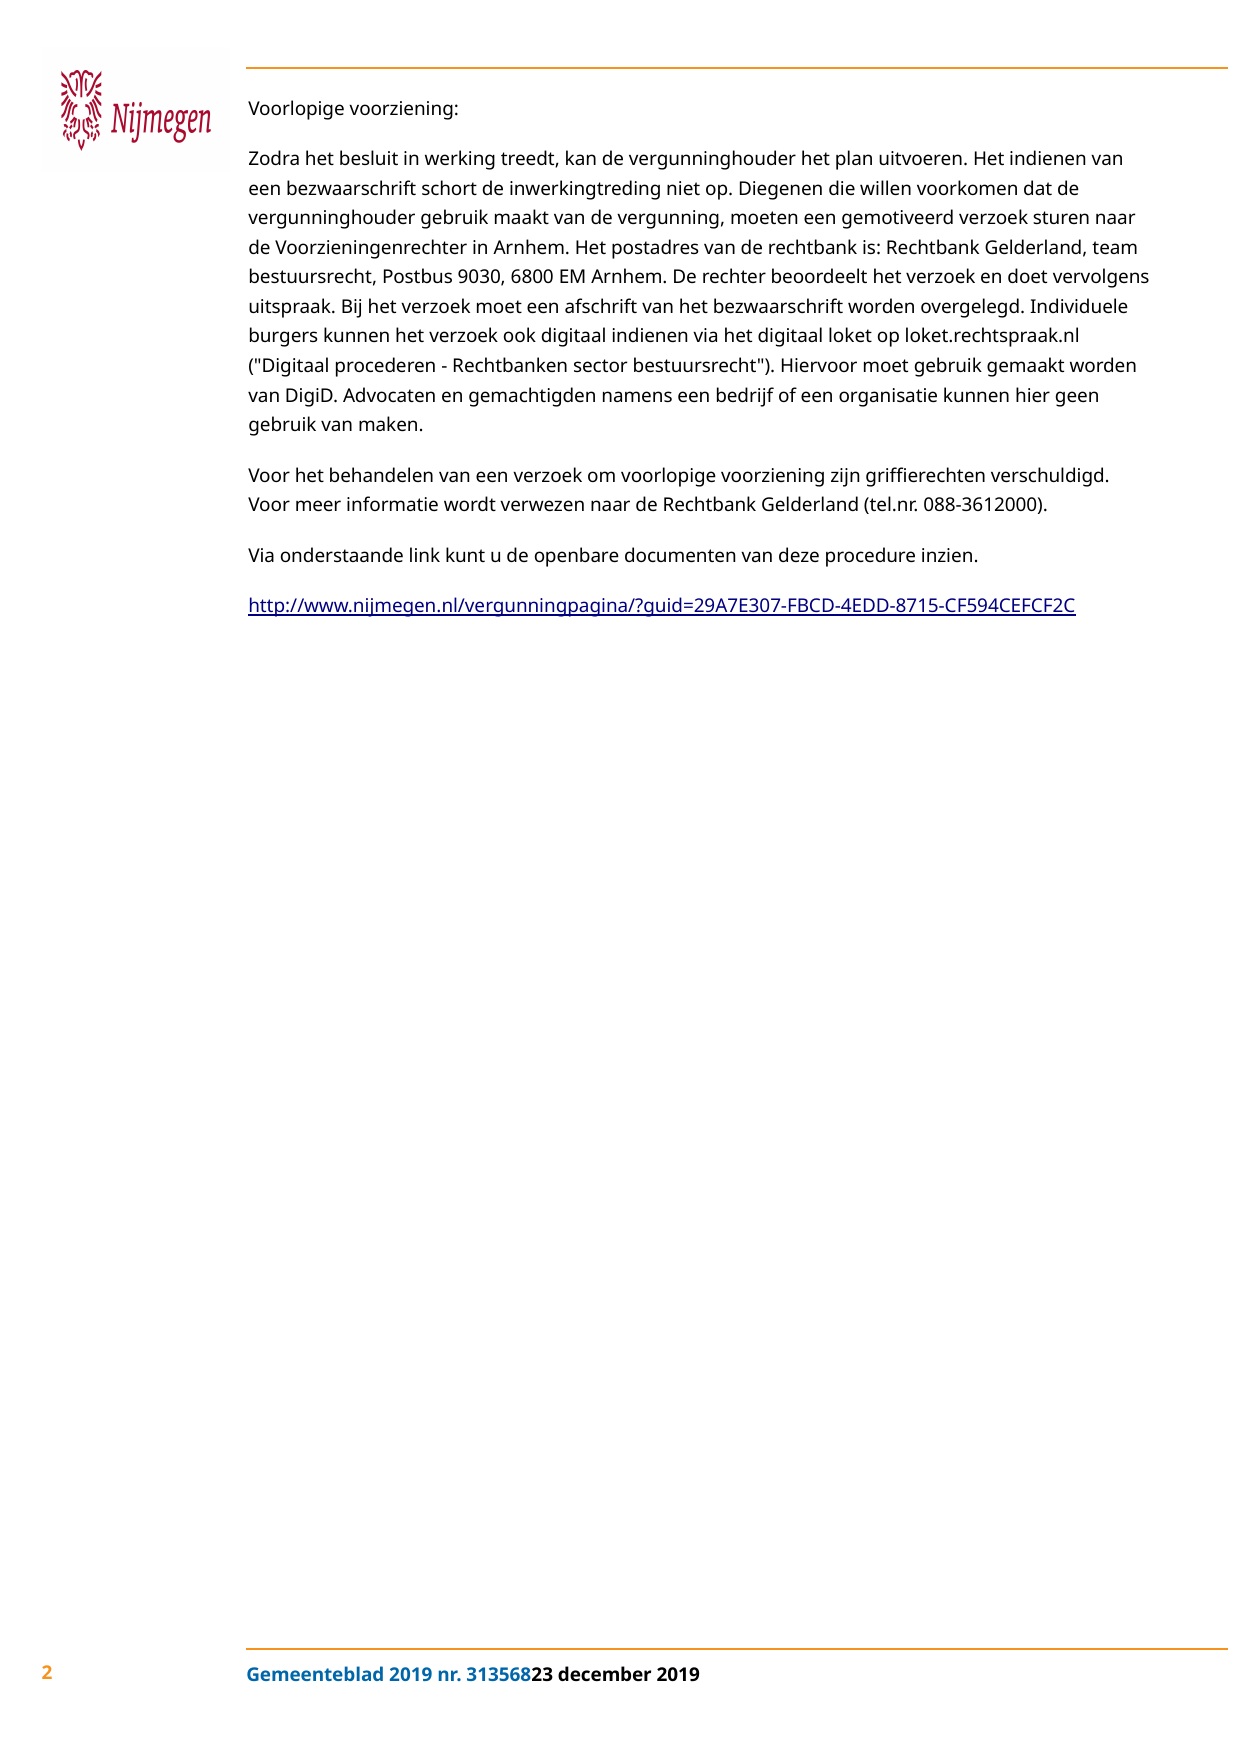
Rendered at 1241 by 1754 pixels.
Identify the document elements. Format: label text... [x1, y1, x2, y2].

text Via onderstaande link kunt u de openbare documenten van deze procedure inzien. [248, 542, 1152, 568]
text Voor het behandelen van een verzoek om voorlopige voorziening zijn griffierechten verschuldigd. Voor meer informatie wordt verwezen naar de Rechtbank Gelderland (tel.nr. 088-3612000). [248, 462, 1152, 517]
text Voorlopige voorziening: [248, 95, 1152, 121]
text http://www.nijmegen.nl/vergunningpagina/?guid=29A7E307-FBCD-4EDD-8715-CF594CEFCF2C [248, 592, 1152, 618]
text Zodra het besluit in werking treedt, kan de vergunninghouder het plan uitvoeren. Het indienen van een bezwaarschrift schort de inwerkingtreding niet op. Diegenen die willen voorkomen dat de vergunninghouder gebruik maakt van de vergunning, moeten een gemotiveerd verzoek sturen naar de Voorzieningenrechter in Arnhem. Het postadres van de rechtbank is: Rechtbank Gelderland, team bestuursrecht, Postbus 9030, 6800 EM Arnhem. De rechter beoordeelt het verzoek en doet vervolgens uitspraak. Bij het verzoek moet een afschrift van het bezwaarschrift worden overgelegd. Individuele burgers kunnen het verzoek ook digitaal indienen via het digitaal loket op loket.rechtspraak.nl ("Digitaal procederen - Rechtbanken sector bestuursrecht"). Hiervoor moet gebruik gemaakt worden van DigiD. Advocaten en gemachtigden namens een bedrijf of een organisatie kunnen hier geen gebruik van maken. [248, 145, 1152, 437]
picture [41, 47, 231, 172]
